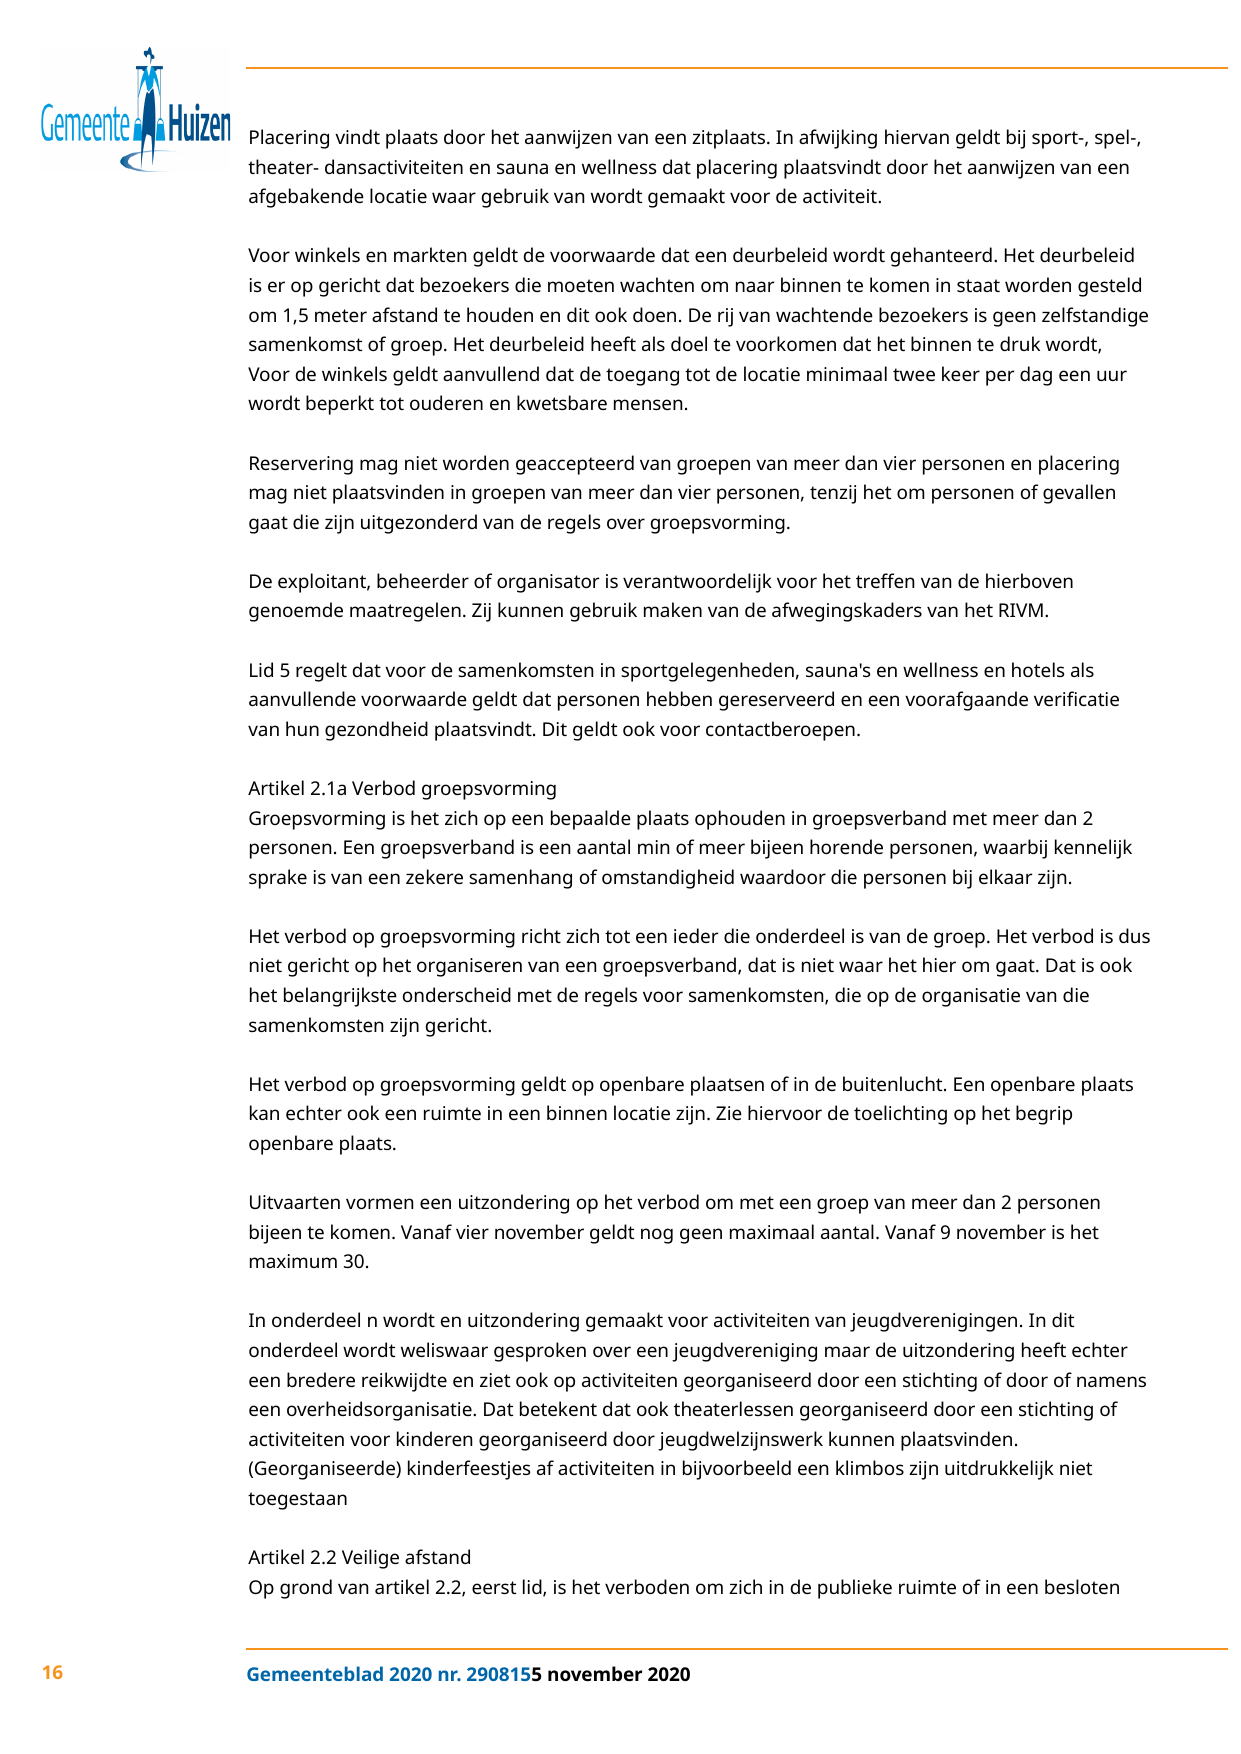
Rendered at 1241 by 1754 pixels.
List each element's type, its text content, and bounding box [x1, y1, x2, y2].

text Op grond van artikel 2.2, eerst lid, is het verboden om zich in de publieke ruimte of in een besloten [248, 1574, 1152, 1600]
text Artikel 2.1a Verbod groepsvorming [248, 775, 1152, 801]
text De exploitant, beheerder of organisator is verantwoordelijk voor het treffen van de hierboven genoemde maatregelen. Zij kunnen gebruik maken van de afwegingskaders van het RIVM. [248, 568, 1152, 623]
text In onderdeel n wordt en uitzondering gemaakt voor activiteiten van jeugdverenigingen. In dit onderdeel wordt weliswaar gesproken over een jeugdvereniging maar de uitzondering heeft echter een bredere reikwijdte en ziet ook op activiteiten georganiseerd door een stichting of door of namens een overheidsorganisatie. Dat betekent dat ook theaterlessen georganiseerd door een stichting of activiteiten voor kinderen georganiseerd door jeugdwelzijnswerk kunnen plaatsvinden. (Georganiseerde) kinderfeestjes af activiteiten in bijvoorbeeld een klimbos zijn uitdrukkelijk niet toegestaan [248, 1308, 1152, 1511]
text Het verbod op groepsvorming geldt op openbare plaatsen of in de buitenlucht. Een openbare plaats kan echter ook een ruimte in een binnen locatie zijn. Zie hiervoor de toelichting op het begrip openbare plaats. [248, 1071, 1152, 1156]
text Uitvaarten vormen een uitzondering op het verbod om met een groep van meer dan 2 personen bijeen te komen. Vanaf vier november geldt nog geen maximaal aantal. Vanaf 9 november is het maximum 30. [248, 1189, 1152, 1274]
text Lid 5 regelt dat voor de samenkomsten in sportgelegenheden, sauna's en wellness en hotels als aanvullende voorwaarde geldt dat personen hebben gereserveerd en een voorafgaande verificatie van hun gezondheid plaatsvindt. Dit geldt ook voor contactberoepen. [248, 657, 1152, 742]
text Voor de winkels geldt aanvullend dat de toegang tot de locatie minimaal twee keer per dag een uur wordt beperkt tot ouderen en kwetsbare mensen. [248, 361, 1152, 416]
text Het verbod op groepsvorming richt zich tot een ieder die onderdeel is van de groep. Het verbod is dus niet gericht op het organiseren van een groepsverband, dat is niet waar het hier om gaat. Dat is ook het belangrijkste onderscheid met de regels voor samenkomsten, die op de organisatie van die samenkomsten zijn gericht. [248, 923, 1152, 1038]
text Groepsvorming is het zich op een bepaalde plaats ophouden in groepsverband met meer dan 2 personen. Een groepsverband is een aantal min of meer bijeen horende personen, waarbij kennelijk sprake is van een zekere samenhang of omstandigheid waardoor die personen bij elkaar zijn. [248, 805, 1152, 890]
text Artikel 2.2 Veilige afstand [248, 1544, 1152, 1570]
text Voor winkels en markten geldt de voorwaarde dat een deurbeleid wordt gehanteerd. Het deurbeleid is er op gericht dat bezoekers die moeten wachten om naar binnen te komen in staat worden gesteld om 1,5 meter afstand te houden en dit ook doen. De rij van wachtende bezoekers is geen zelfstandige samenkomst of groep. Het deurbeleid heeft als doel te voorkomen dat het binnen te druk wordt, [248, 243, 1152, 357]
picture [41, 47, 231, 172]
text Reservering mag niet worden geaccepteerd van groepen van meer dan vier personen en placering mag niet plaatsvinden in groepen van meer dan vier personen, tenzij het om personen of gevallen gaat die zijn uitgezonderd van de regels over groepsvorming. [248, 450, 1152, 535]
text Placering vindt plaats door het aanwijzen van een zitplaats. In afwijking hiervan geldt bij sport-, spel-, theater- dansactiviteiten en sauna en wellness dat placering plaatsvindt door het aanwijzen van een afgebakende locatie waar gebruik van wordt gemaakt voor de activiteit. [248, 124, 1152, 209]
